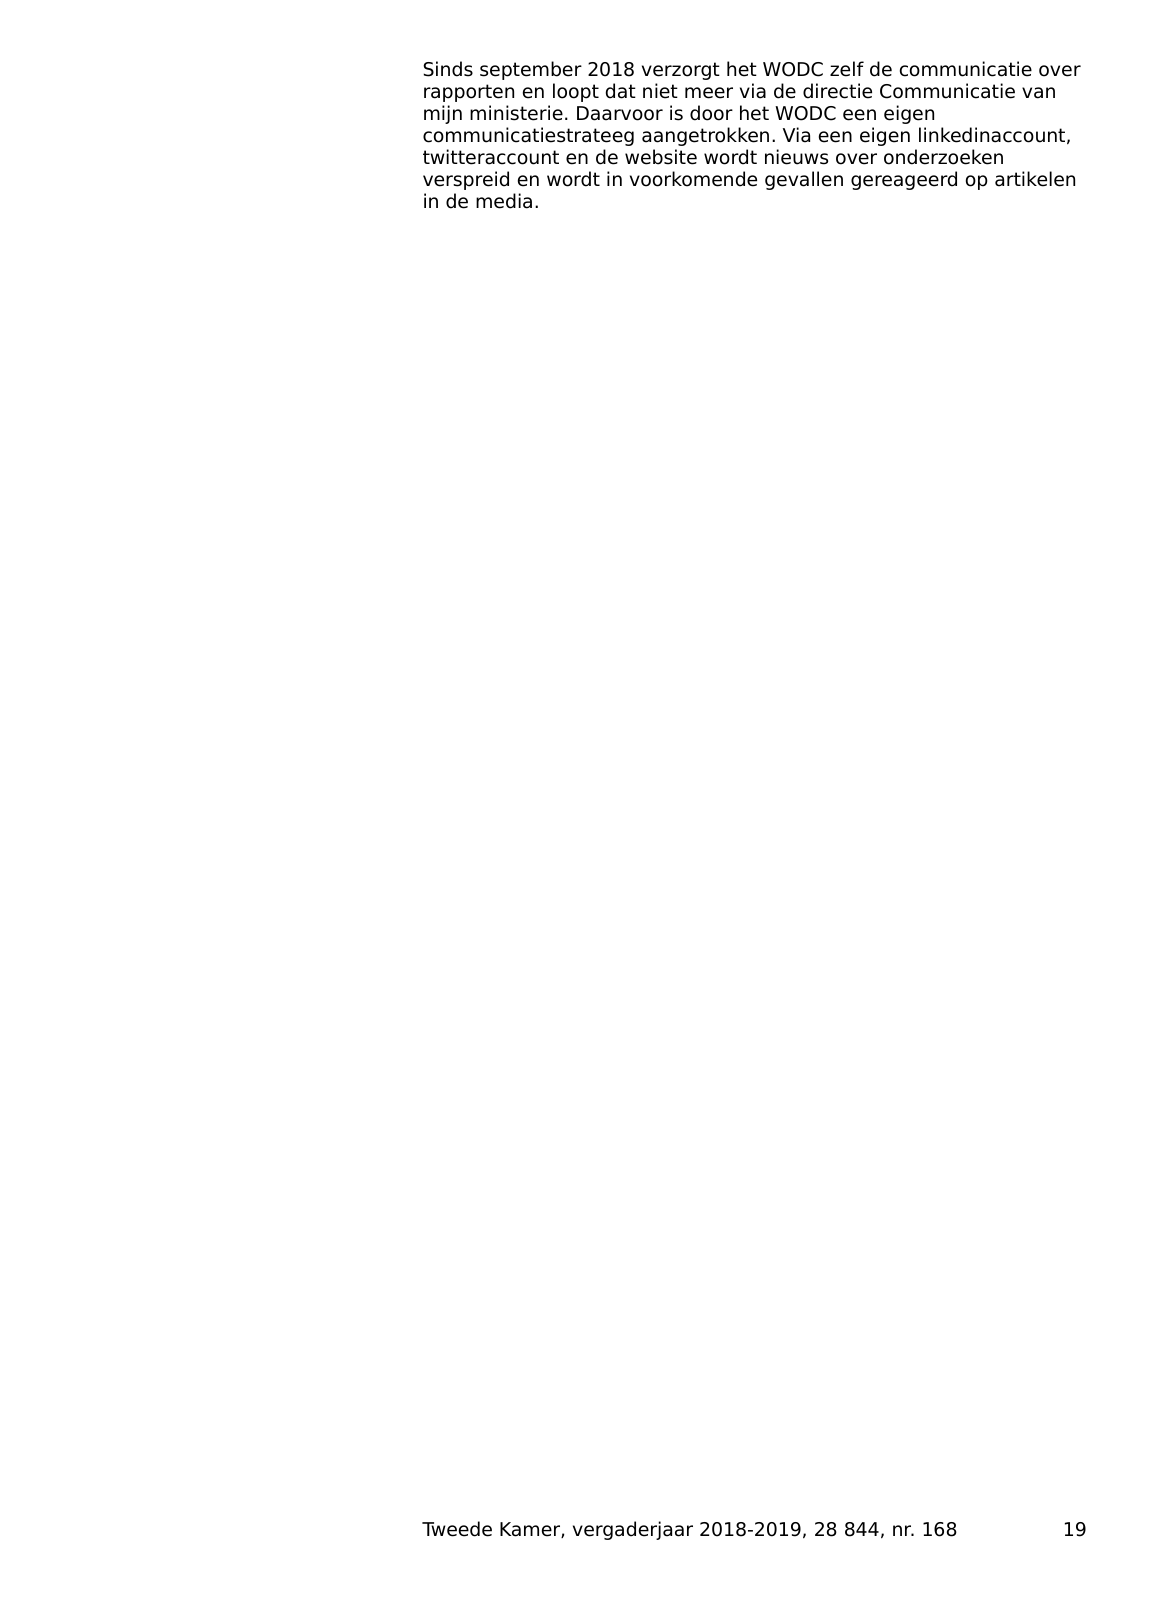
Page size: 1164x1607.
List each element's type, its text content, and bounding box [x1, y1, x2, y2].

text Sinds september 2018 verzorgt het WODC zelf de communicatie over rapporten en loopt dat niet meer via de directie Communicatie van mijn ministerie. Daarvoor is door het WODC een eigen communicatiestrateeg aangetrokken. Via een eigen linkedinaccount, twitteraccount en de website wordt nieuws over onderzoeken verspreid en wordt in voorkomende gevallen gereageerd op artikelen in de media. [422, 59, 1087, 213]
